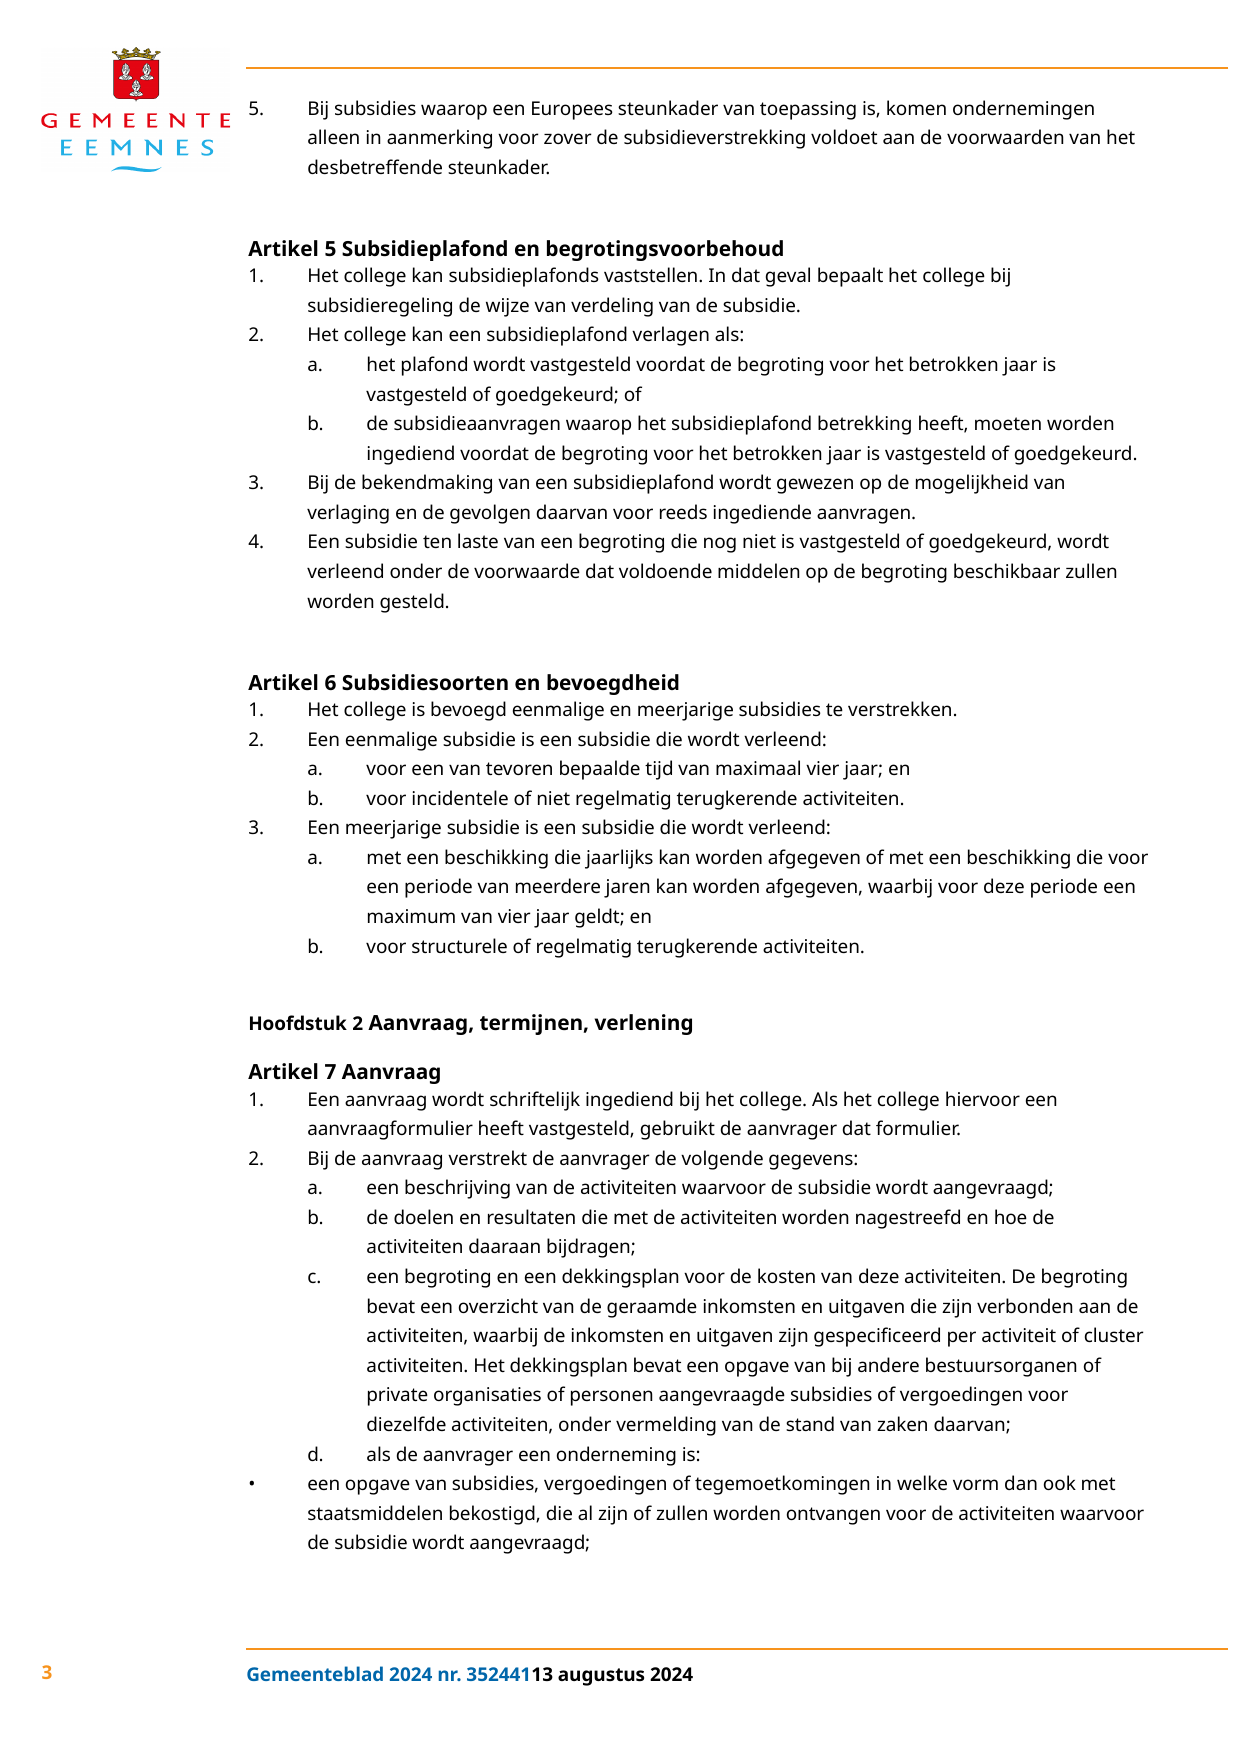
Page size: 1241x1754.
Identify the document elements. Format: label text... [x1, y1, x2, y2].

list Een subsidie ten laste van een begroting die nog niet is vastgesteld of goedgekeurd, wordt verleend onder de voorwaarde dat voldoende middelen op de begroting beschikbaar zullen worden gesteld. [248, 529, 1152, 613]
list voor een van tevoren bepaalde tijd van maximaal vier jaar; en [307, 755, 1152, 781]
list voor structurele of regelmatig terugkerende activiteiten. [307, 933, 1152, 959]
list het plafond wordt vastgesteld voordat de begroting voor het betrokken jaar is vastgesteld of goedgekeurd; of [307, 351, 1152, 406]
list Het college is bevoegd eenmalige en meerjarige subsidies te verstrekken. [248, 696, 1152, 722]
list de subsidieaanvragen waarop het subsidieplafond betrekking heeft, moeten worden ingediend voordat de begroting voor het betrokken jaar is vastgesteld of goedgekeurd. [307, 410, 1152, 466]
list Het college kan subsidieplafonds vaststellen. In dat geval bepaalt het college bij subsidieregeling de wijze van verdeling van de subsidie. [248, 262, 1152, 318]
text Artikel 7 Aanvraag [248, 1057, 1152, 1086]
list een opgave van subsidies, vergoedingen of tegemoetkomingen in welke vorm dan ook met staatsmiddelen bekostigd, die al zijn of zullen worden ontvangen voor de activiteiten waarvoor de subsidie wordt aangevraagd; [248, 1470, 1152, 1555]
list Het college kan een subsidieplafond verlagen als: [248, 322, 1152, 347]
list Een aanvraag wordt schriftelijk ingediend bij het college. Als het college hiervoor een aanvraagformulier heeft vastgesteld, gebruikt de aanvrager dat formulier. [248, 1086, 1152, 1141]
list de doelen en resultaten die met de activiteiten worden nagestreefd en hoe de activiteiten daaraan bijdragen; [307, 1204, 1152, 1259]
picture [41, 47, 231, 172]
list Een meerjarige subsidie is een subsidie die wordt verleend: [248, 814, 1152, 840]
list een begroting en een dekkingsplan voor de kosten van deze activiteiten. De begroting bevat een overzicht van de geraamde inkomsten en uitgaven die zijn verbonden aan de activiteiten, waarbij de inkomsten en uitgaven zijn gespecificeerd per activiteit of cluster activiteiten. Het dekkingsplan bevat een opgave van bij andere bestuursorganen of private organisaties of personen aangevraagde subsidies of vergoedingen voor diezelfde activiteiten, onder vermelding van de stand van zaken daarvan; [307, 1263, 1152, 1437]
text Hoofdstuk 2 Aanvraag, termijnen, verlening [248, 1008, 1152, 1037]
list Bij de aanvraag verstrekt de aanvrager de volgende gegevens: [248, 1145, 1152, 1171]
list een beschrijving van de activiteiten waarvoor de subsidie wordt aangevraagd; [307, 1174, 1152, 1200]
text Artikel 6 Subsidiesoorten en bevoegdheid [248, 668, 1152, 696]
list voor incidentele of niet regelmatig terugkerende activiteiten. [307, 785, 1152, 811]
text Artikel 5 Subsidieplafond en begrotingsvoorbehoud [248, 234, 1152, 262]
list Bij subsidies waarop een Europees steunkader van toepassing is, komen ondernemingen alleen in aanmerking voor zover de subsidieverstrekking voldoet aan de voorwaarden van het desbetreffende steunkader. [248, 95, 1152, 180]
list met een beschikking die jaarlijks kan worden afgegeven of met een beschikking die voor een periode van meerdere jaren kan worden afgegeven, waarbij voor deze periode een maximum van vier jaar geldt; en [307, 844, 1152, 929]
list Een eenmalige subsidie is een subsidie die wordt verleend: [248, 726, 1152, 752]
list Bij de bekendmaking van een subsidieplafond wordt gewezen op de mogelijkheid van verlaging en de gevolgen daarvan voor reeds ingediende aanvragen. [248, 469, 1152, 525]
list als de aanvrager een onderneming is: [307, 1441, 1152, 1467]
